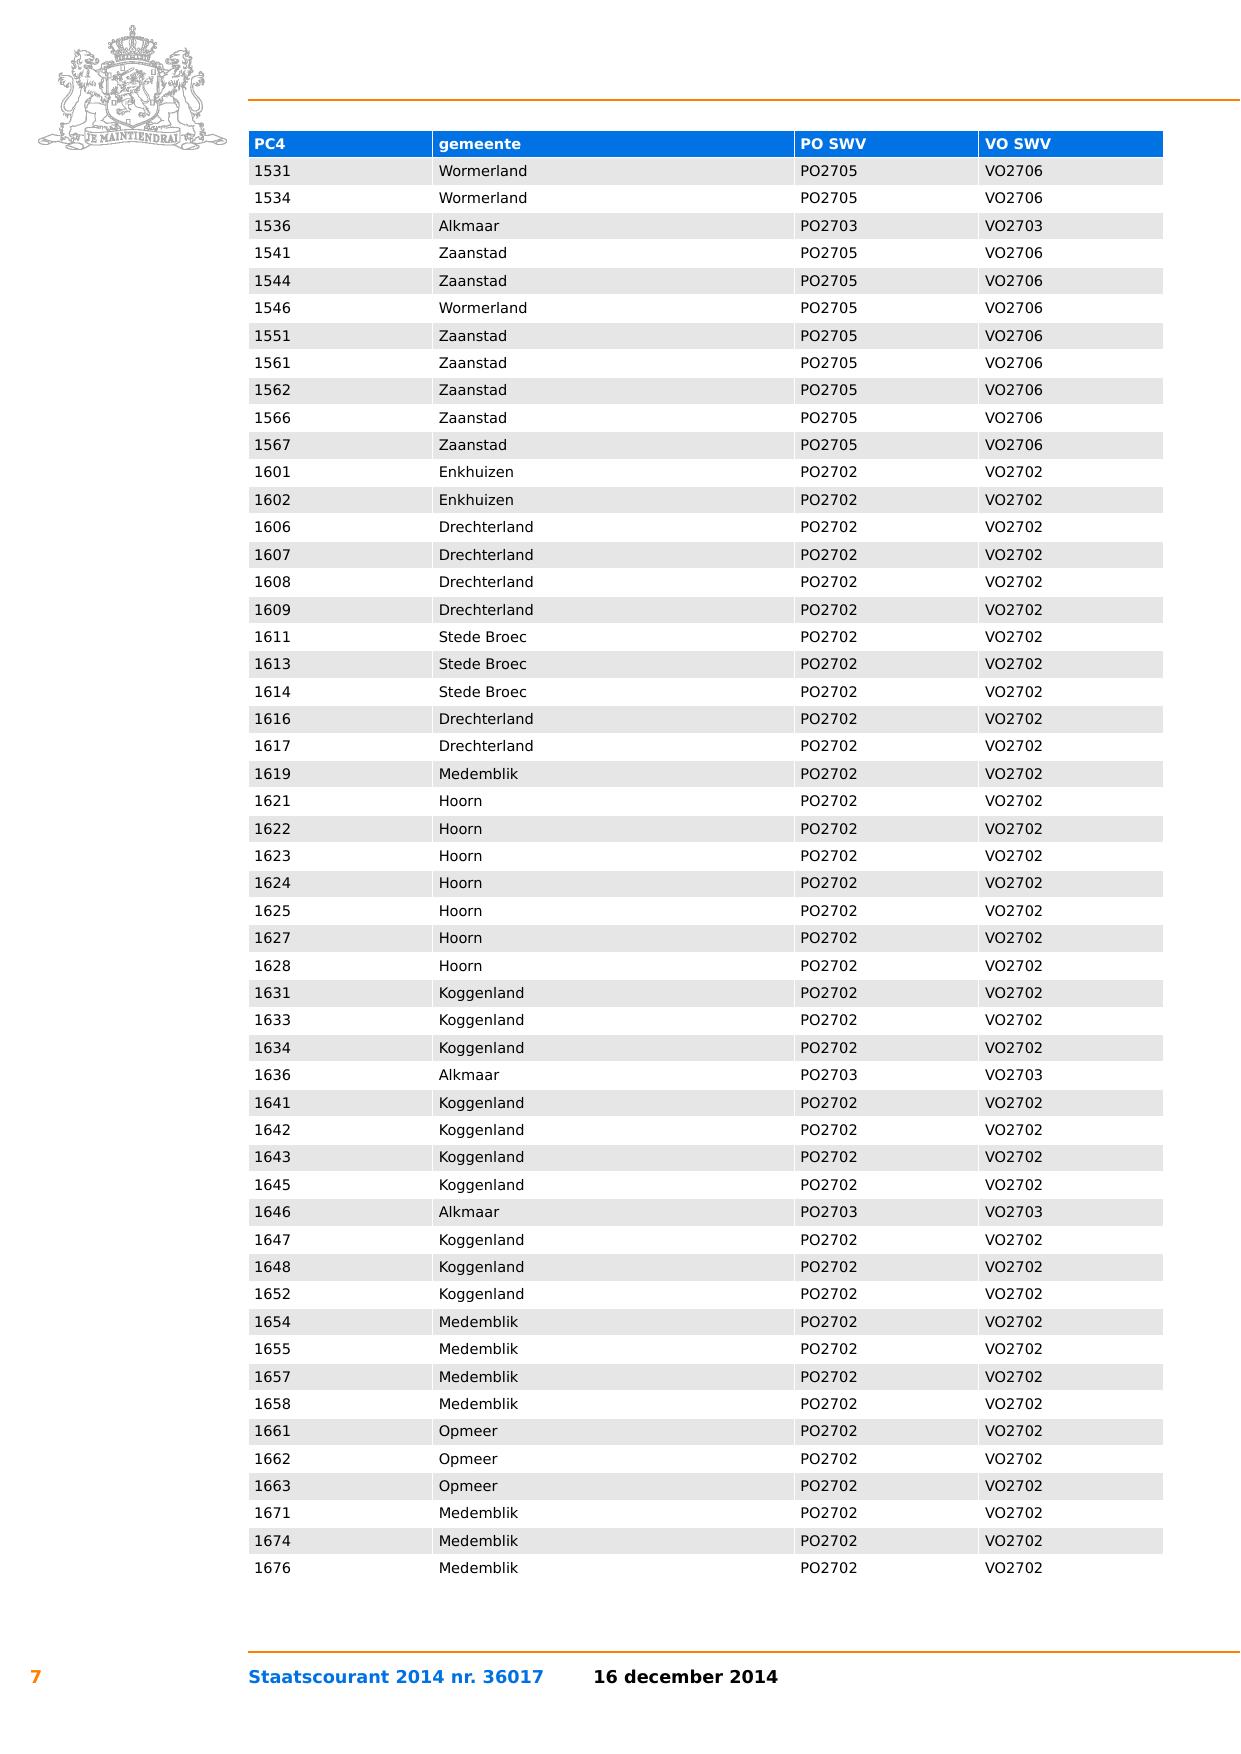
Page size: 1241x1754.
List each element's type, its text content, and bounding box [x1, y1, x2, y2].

table_cell 1643 [249, 1145, 432, 1171]
table_cell PO2702 [795, 487, 978, 513]
table_cell Medemblik [433, 761, 794, 787]
table_cell 1645 [249, 1172, 432, 1198]
table_cell VO2702 [979, 871, 1163, 897]
table_cell Stede Broec [433, 679, 794, 705]
table_cell Hoorn [433, 816, 794, 842]
table_cell VO2702 [979, 679, 1163, 705]
table_cell VO2702 [979, 953, 1163, 979]
table_cell 1561 [249, 350, 432, 376]
table_cell VO2702 [979, 843, 1163, 869]
table_cell 1636 [249, 1063, 432, 1089]
table_cell VO2702 [979, 1473, 1163, 1500]
table_cell PO2705 [795, 186, 978, 212]
table_cell VO2703 [979, 213, 1163, 239]
table_cell Wormerland [433, 186, 794, 212]
table_cell Koggenland [433, 1172, 794, 1198]
table_cell 1671 [249, 1501, 432, 1527]
table_cell PO2702 [795, 1446, 978, 1472]
picture [38, 25, 227, 150]
table_cell 1648 [249, 1254, 432, 1281]
table_cell PO2703 [795, 213, 978, 239]
table_cell Drechterland [433, 597, 794, 623]
table_cell 1607 [249, 542, 432, 568]
table_cell VO2702 [979, 1501, 1163, 1527]
table_cell PO2702 [795, 1282, 978, 1308]
table_cell Hoorn [433, 898, 794, 924]
table_cell PO2702 [795, 953, 978, 979]
table_cell VO2702 [979, 761, 1163, 787]
table_cell 1621 [249, 789, 432, 815]
table_cell Koggenland [433, 980, 794, 1007]
table_cell VO2702 [979, 1008, 1163, 1034]
table_cell VO2702 [979, 597, 1163, 623]
table_cell 1617 [249, 734, 432, 760]
table_cell Alkmaar [433, 1199, 794, 1226]
table_cell PO2702 [795, 1364, 978, 1390]
table_cell VO2702 [979, 980, 1163, 1007]
table_cell PO2702 [795, 1336, 978, 1363]
table_cell Koggenland [433, 1090, 794, 1116]
table_cell Zaanstad [433, 268, 794, 294]
table_cell 1646 [249, 1199, 432, 1226]
table_cell VO2702 [979, 1419, 1163, 1445]
table_cell Medemblik [433, 1364, 794, 1390]
table_cell VO2702 [979, 789, 1163, 815]
table_cell Drechterland [433, 515, 794, 541]
table_cell Hoorn [433, 843, 794, 869]
table_cell VO2706 [979, 295, 1163, 322]
table_cell 1652 [249, 1282, 432, 1308]
table_cell PO2702 [795, 569, 978, 596]
table_cell Wormerland [433, 158, 794, 185]
table_cell VO2702 [979, 1556, 1163, 1582]
table_cell PO2702 [795, 1528, 978, 1554]
table_cell Zaanstad [433, 378, 794, 404]
table_cell Zaanstad [433, 350, 794, 376]
table_cell 1631 [249, 980, 432, 1007]
table_cell Medemblik [433, 1556, 794, 1582]
table_cell PO2702 [795, 898, 978, 924]
table_cell VO2702 [979, 515, 1163, 541]
table_cell Koggenland [433, 1008, 794, 1034]
table_cell VO2706 [979, 241, 1163, 267]
table_cell Opmeer [433, 1473, 794, 1500]
table_cell 1655 [249, 1336, 432, 1363]
table_cell PO2702 [795, 624, 978, 650]
table_cell PO2703 [795, 1199, 978, 1226]
table_cell 1628 [249, 953, 432, 979]
table_cell VO2706 [979, 432, 1163, 459]
table_cell PO2702 [795, 542, 978, 568]
table_cell VO2702 [979, 1282, 1163, 1308]
table_cell VO2702 [979, 1090, 1163, 1116]
table_cell PO2702 [795, 925, 978, 952]
table_cell 1616 [249, 706, 432, 733]
table_cell VO2702 [979, 487, 1163, 513]
table_cell VO2703 [979, 1063, 1163, 1089]
table_cell PO2702 [795, 1227, 978, 1253]
table_cell Medemblik [433, 1391, 794, 1417]
table_cell 1606 [249, 515, 432, 541]
table_header PC4 [249, 131, 432, 157]
table_cell 1608 [249, 569, 432, 596]
table_cell 1624 [249, 871, 432, 897]
table_cell PO2705 [795, 295, 978, 322]
table_cell VO2702 [979, 651, 1163, 678]
table_cell 1544 [249, 268, 432, 294]
table_cell VO2706 [979, 268, 1163, 294]
table_cell Zaanstad [433, 241, 794, 267]
table_cell 1546 [249, 295, 432, 322]
table_cell 1623 [249, 843, 432, 869]
table_cell Koggenland [433, 1145, 794, 1171]
table_cell PO2702 [795, 1172, 978, 1198]
table_cell VO2702 [979, 1336, 1163, 1363]
table_cell Hoorn [433, 871, 794, 897]
table_cell VO2703 [979, 1199, 1163, 1226]
table_cell PO2702 [795, 843, 978, 869]
table_cell 1611 [249, 624, 432, 650]
table_cell VO2702 [979, 1227, 1163, 1253]
table_cell VO2702 [979, 1254, 1163, 1281]
table_cell 1609 [249, 597, 432, 623]
table_cell 1566 [249, 405, 432, 431]
table_cell PO2702 [795, 1008, 978, 1034]
table_cell VO2702 [979, 1528, 1163, 1554]
table_header gemeente [433, 131, 794, 157]
table_cell VO2706 [979, 405, 1163, 431]
table_cell VO2702 [979, 1145, 1163, 1171]
table_cell Drechterland [433, 542, 794, 568]
table_cell 1541 [249, 241, 432, 267]
table_cell 1641 [249, 1090, 432, 1116]
table_cell Hoorn [433, 925, 794, 952]
table_cell Zaanstad [433, 405, 794, 431]
table_cell PO2705 [795, 268, 978, 294]
table_header PO SWV [795, 131, 978, 157]
table_cell 1634 [249, 1035, 432, 1061]
table_cell Enkhuizen [433, 460, 794, 486]
table_cell PO2705 [795, 350, 978, 376]
table_cell 1674 [249, 1528, 432, 1554]
table_cell PO2703 [795, 1063, 978, 1089]
table_cell Stede Broec [433, 651, 794, 678]
table_cell PO2705 [795, 432, 978, 459]
table_cell PO2702 [795, 1035, 978, 1061]
table_cell VO2702 [979, 542, 1163, 568]
table_cell 1658 [249, 1391, 432, 1417]
table_cell 1619 [249, 761, 432, 787]
table_cell Alkmaar [433, 1063, 794, 1089]
table_cell Koggenland [433, 1227, 794, 1253]
table_cell PO2702 [795, 871, 978, 897]
table_cell 1536 [249, 213, 432, 239]
table_cell PO2702 [795, 980, 978, 1007]
table_cell 1531 [249, 158, 432, 185]
table_cell PO2702 [795, 789, 978, 815]
table_cell 1657 [249, 1364, 432, 1390]
table_cell PO2702 [795, 1254, 978, 1281]
table_cell 1647 [249, 1227, 432, 1253]
table_cell Alkmaar [433, 213, 794, 239]
table_cell Opmeer [433, 1419, 794, 1445]
table_cell VO2702 [979, 706, 1163, 733]
table_cell Koggenland [433, 1254, 794, 1281]
table_cell VO2702 [979, 1364, 1163, 1390]
table_cell VO2706 [979, 350, 1163, 376]
table_cell 1661 [249, 1419, 432, 1445]
table_cell VO2706 [979, 186, 1163, 212]
table_cell VO2702 [979, 624, 1163, 650]
table_cell Zaanstad [433, 323, 794, 349]
table_cell Medemblik [433, 1336, 794, 1363]
table_cell VO2702 [979, 898, 1163, 924]
table_cell VO2706 [979, 378, 1163, 404]
table_cell Opmeer [433, 1446, 794, 1472]
table_cell Stede Broec [433, 624, 794, 650]
table_cell PO2702 [795, 1117, 978, 1143]
table_cell PO2702 [795, 651, 978, 678]
table_cell Drechterland [433, 569, 794, 596]
table_cell PO2702 [795, 1145, 978, 1171]
table_cell PO2705 [795, 405, 978, 431]
table_cell 1633 [249, 1008, 432, 1034]
table_cell 1622 [249, 816, 432, 842]
table_cell 1602 [249, 487, 432, 513]
table_cell PO2702 [795, 816, 978, 842]
table_cell PO2702 [795, 1391, 978, 1417]
table_cell Koggenland [433, 1117, 794, 1143]
table_cell 1613 [249, 651, 432, 678]
table_cell VO2702 [979, 1035, 1163, 1061]
table_cell VO2702 [979, 569, 1163, 596]
table_cell Wormerland [433, 295, 794, 322]
table_cell VO2702 [979, 1117, 1163, 1143]
table_cell 1534 [249, 186, 432, 212]
table_cell 1551 [249, 323, 432, 349]
table_cell 1601 [249, 460, 432, 486]
table_cell PO2702 [795, 460, 978, 486]
table_header VO SWV [979, 131, 1163, 157]
table_cell 1562 [249, 378, 432, 404]
table_cell PO2702 [795, 1473, 978, 1500]
table_cell 1627 [249, 925, 432, 952]
table_cell PO2702 [795, 597, 978, 623]
table_cell VO2706 [979, 158, 1163, 185]
table_cell VO2702 [979, 734, 1163, 760]
table_cell PO2705 [795, 158, 978, 185]
table_cell VO2702 [979, 925, 1163, 952]
table_cell Medemblik [433, 1309, 794, 1335]
table_cell 1662 [249, 1446, 432, 1472]
table_cell Koggenland [433, 1282, 794, 1308]
table_cell VO2702 [979, 1309, 1163, 1335]
table_cell PO2705 [795, 323, 978, 349]
table_cell VO2702 [979, 1446, 1163, 1472]
table_cell Enkhuizen [433, 487, 794, 513]
table_cell Drechterland [433, 706, 794, 733]
table_cell PO2702 [795, 1090, 978, 1116]
table_cell VO2706 [979, 323, 1163, 349]
table_cell 1654 [249, 1309, 432, 1335]
table_cell Medemblik [433, 1501, 794, 1527]
table_cell PO2702 [795, 761, 978, 787]
table_cell Koggenland [433, 1035, 794, 1061]
table_cell PO2702 [795, 1309, 978, 1335]
table_cell Zaanstad [433, 432, 794, 459]
table_cell PO2702 [795, 734, 978, 760]
table_cell PO2705 [795, 241, 978, 267]
table_cell PO2705 [795, 378, 978, 404]
table_cell PO2702 [795, 1556, 978, 1582]
table_cell VO2702 [979, 816, 1163, 842]
table_cell VO2702 [979, 460, 1163, 486]
table_cell PO2702 [795, 706, 978, 733]
table_cell PO2702 [795, 1419, 978, 1445]
table_cell 1567 [249, 432, 432, 459]
table_cell 1625 [249, 898, 432, 924]
table_cell PO2702 [795, 515, 978, 541]
table_cell 1676 [249, 1556, 432, 1582]
table_cell Drechterland [433, 734, 794, 760]
table_cell PO2702 [795, 679, 978, 705]
table_cell VO2702 [979, 1391, 1163, 1417]
table_cell 1642 [249, 1117, 432, 1143]
table_cell VO2702 [979, 1172, 1163, 1198]
table_cell Hoorn [433, 789, 794, 815]
table_cell PO2702 [795, 1501, 978, 1527]
table_cell Hoorn [433, 953, 794, 979]
table_cell 1663 [249, 1473, 432, 1500]
table_cell Medemblik [433, 1528, 794, 1554]
table_cell 1614 [249, 679, 432, 705]
